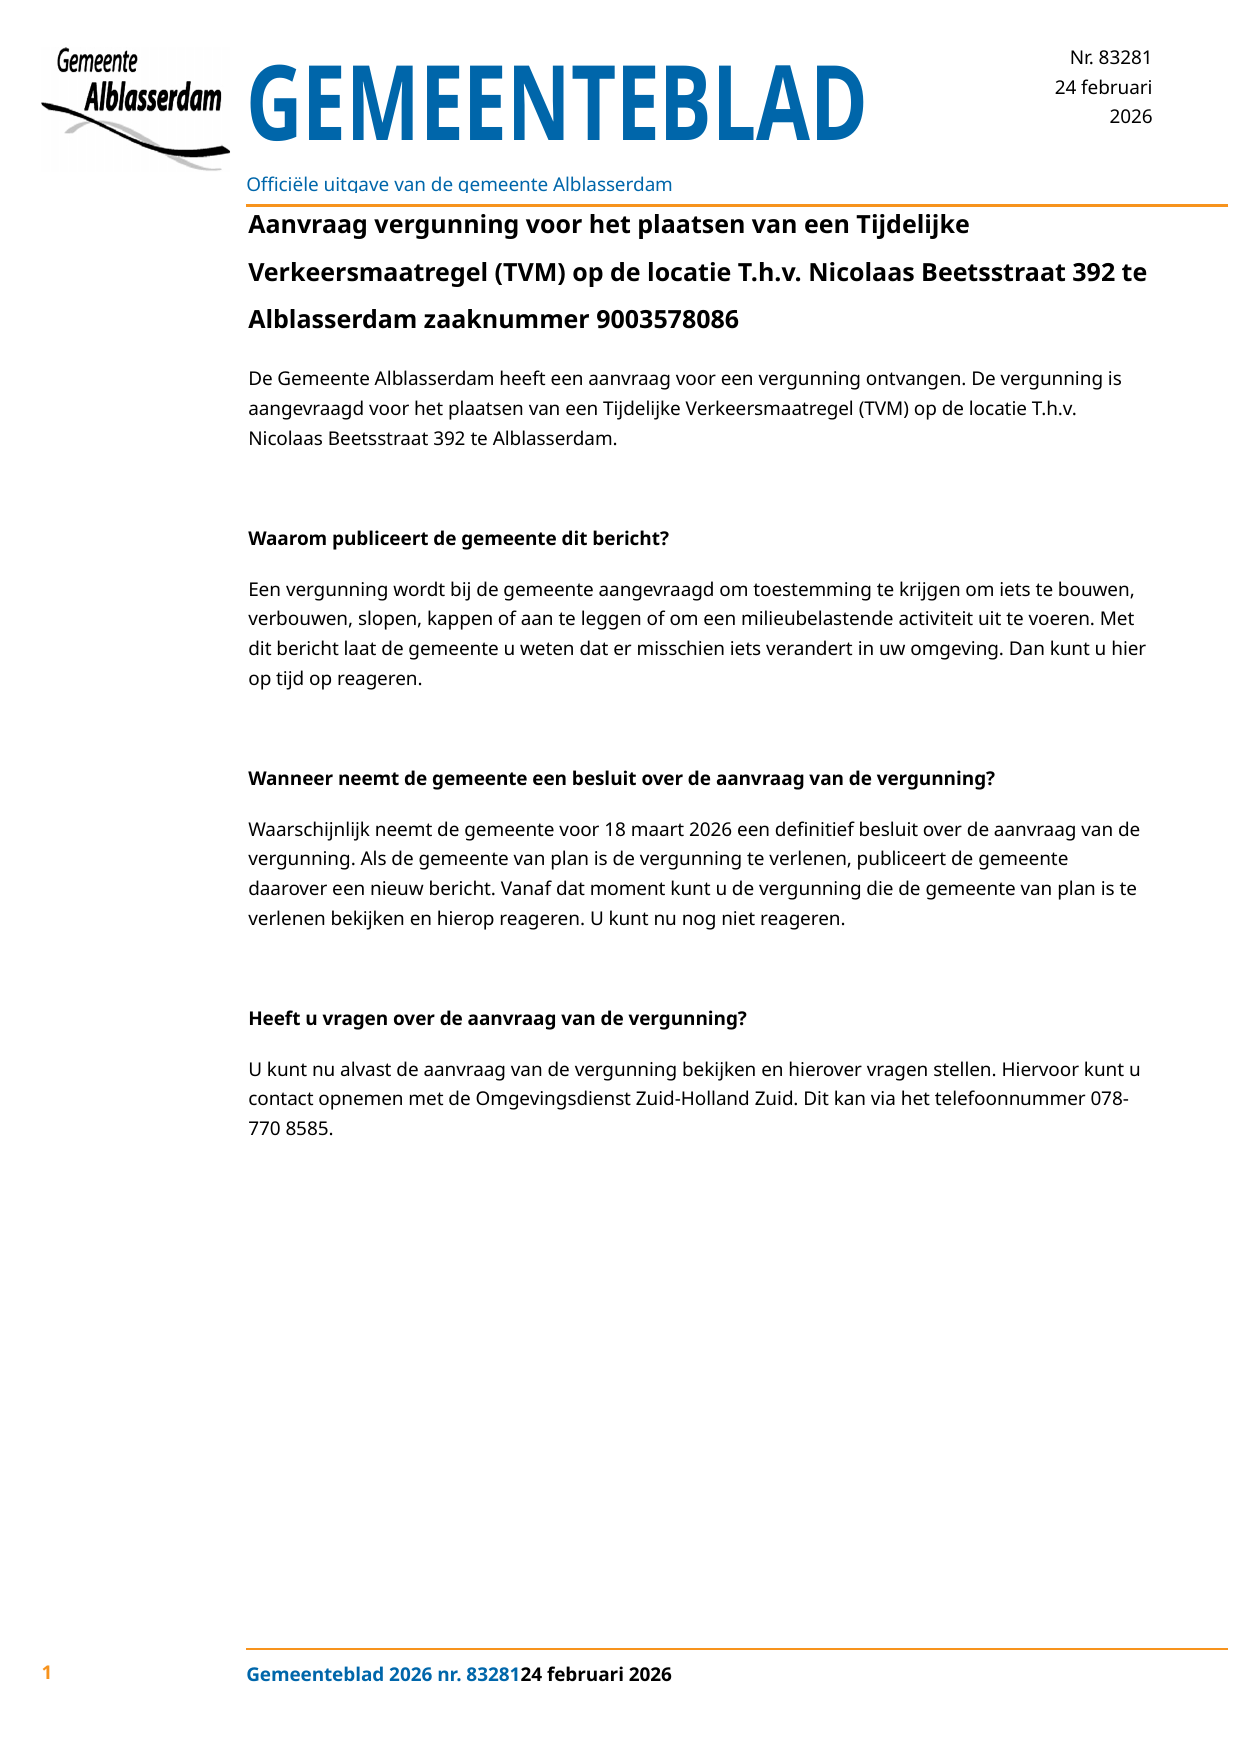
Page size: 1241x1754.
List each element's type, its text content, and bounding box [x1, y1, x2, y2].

picture [41, 47, 231, 172]
text De Gemeente Alblasserdam heeft een aanvraag voor een vergunning ontvangen. De vergunning is aangevraagd voor het plaatsen van een Tijdelijke Verkeersmaatregel (TVM) op de locatie T.h.v. Nicolaas Beetsstraat 392 te Alblasserdam. [248, 366, 1152, 450]
text Heeft u vragen over de aanvraag van de vergunning? [248, 1006, 1152, 1031]
text Aanvraag vergunning voor het plaatsen van een Tijdelijke Verkeersmaatregel (TVM) op de locatie T.h.v. Nicolaas Beetsstraat 392 te Alblasserdam zaaknummer 9003578086 [248, 207, 1152, 336]
text Wanneer neemt de gemeente een besluit over de aanvraag van de vergunning? [248, 766, 1152, 791]
text Waarschijnlijk neemt de gemeente voor 18 maart 2026 een definitief besluit over de aanvraag van de vergunning. Als de gemeente van plan is de vergunning te verlenen, publiceert de gemeente daarover een nieuw bericht. Vanaf dat moment kunt u de vergunning die de gemeente van plan is te verlenen bekijken en hierop reageren. U kunt nu nog niet reageren. [248, 816, 1152, 930]
text Waarom publiceert de gemeente dit bericht? [248, 526, 1152, 551]
text U kunt nu alvast de aanvraag van de vergunning bekijken en hierover vragen stellen. Hiervoor kunt u contact opnemen met de Omgevingsdienst Zuid-Holland Zuid. Dit kan via het telefoonnummer 078-770 8585. [248, 1056, 1152, 1141]
text Een vergunning wordt bij de gemeente aangevraagd om toestemming te krijgen om iets te bouwen, verbouwen, slopen, kappen of aan te leggen of om een milieubelastende activiteit uit te voeren. Met dit bericht laat de gemeente u weten dat er misschien iets verandert in uw omgeving. Dan kunt u hier op tijd op reageren. [248, 576, 1152, 690]
